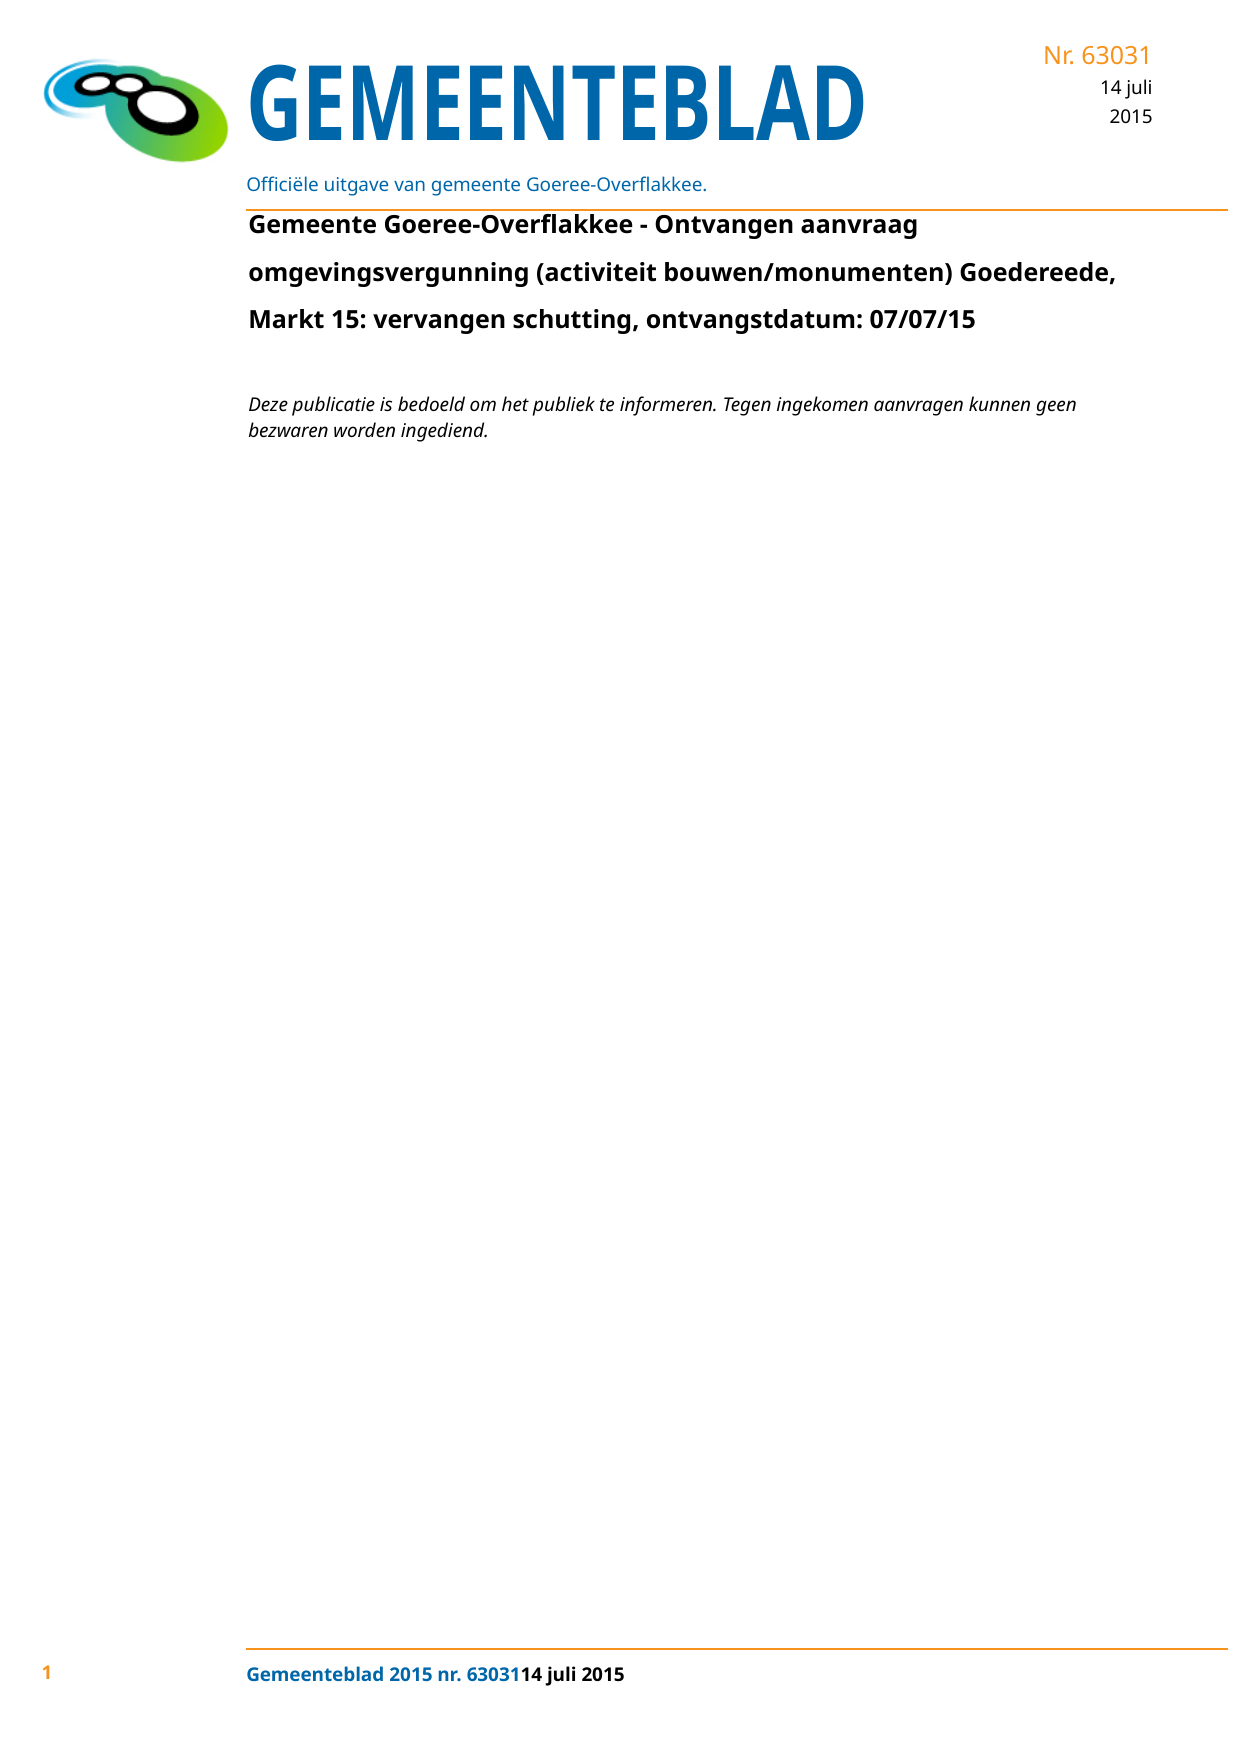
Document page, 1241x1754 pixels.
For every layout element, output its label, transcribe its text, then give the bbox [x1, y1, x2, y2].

picture [41, 47, 231, 172]
text Gemeente Goeree-Overflakkee - Ontvangen aanvraag omgevingsvergunning (activiteit bouwen/monumenten) Goedereede, Markt 15: vervangen schutting, ontvangstdatum: 07/07/15 [248, 211, 1152, 336]
text Deze publicatie is bedoeld om het publiek te informeren. Tegen ingekomen aanvragen kunnen geen bezwaren worden ingediend. [248, 391, 1152, 443]
